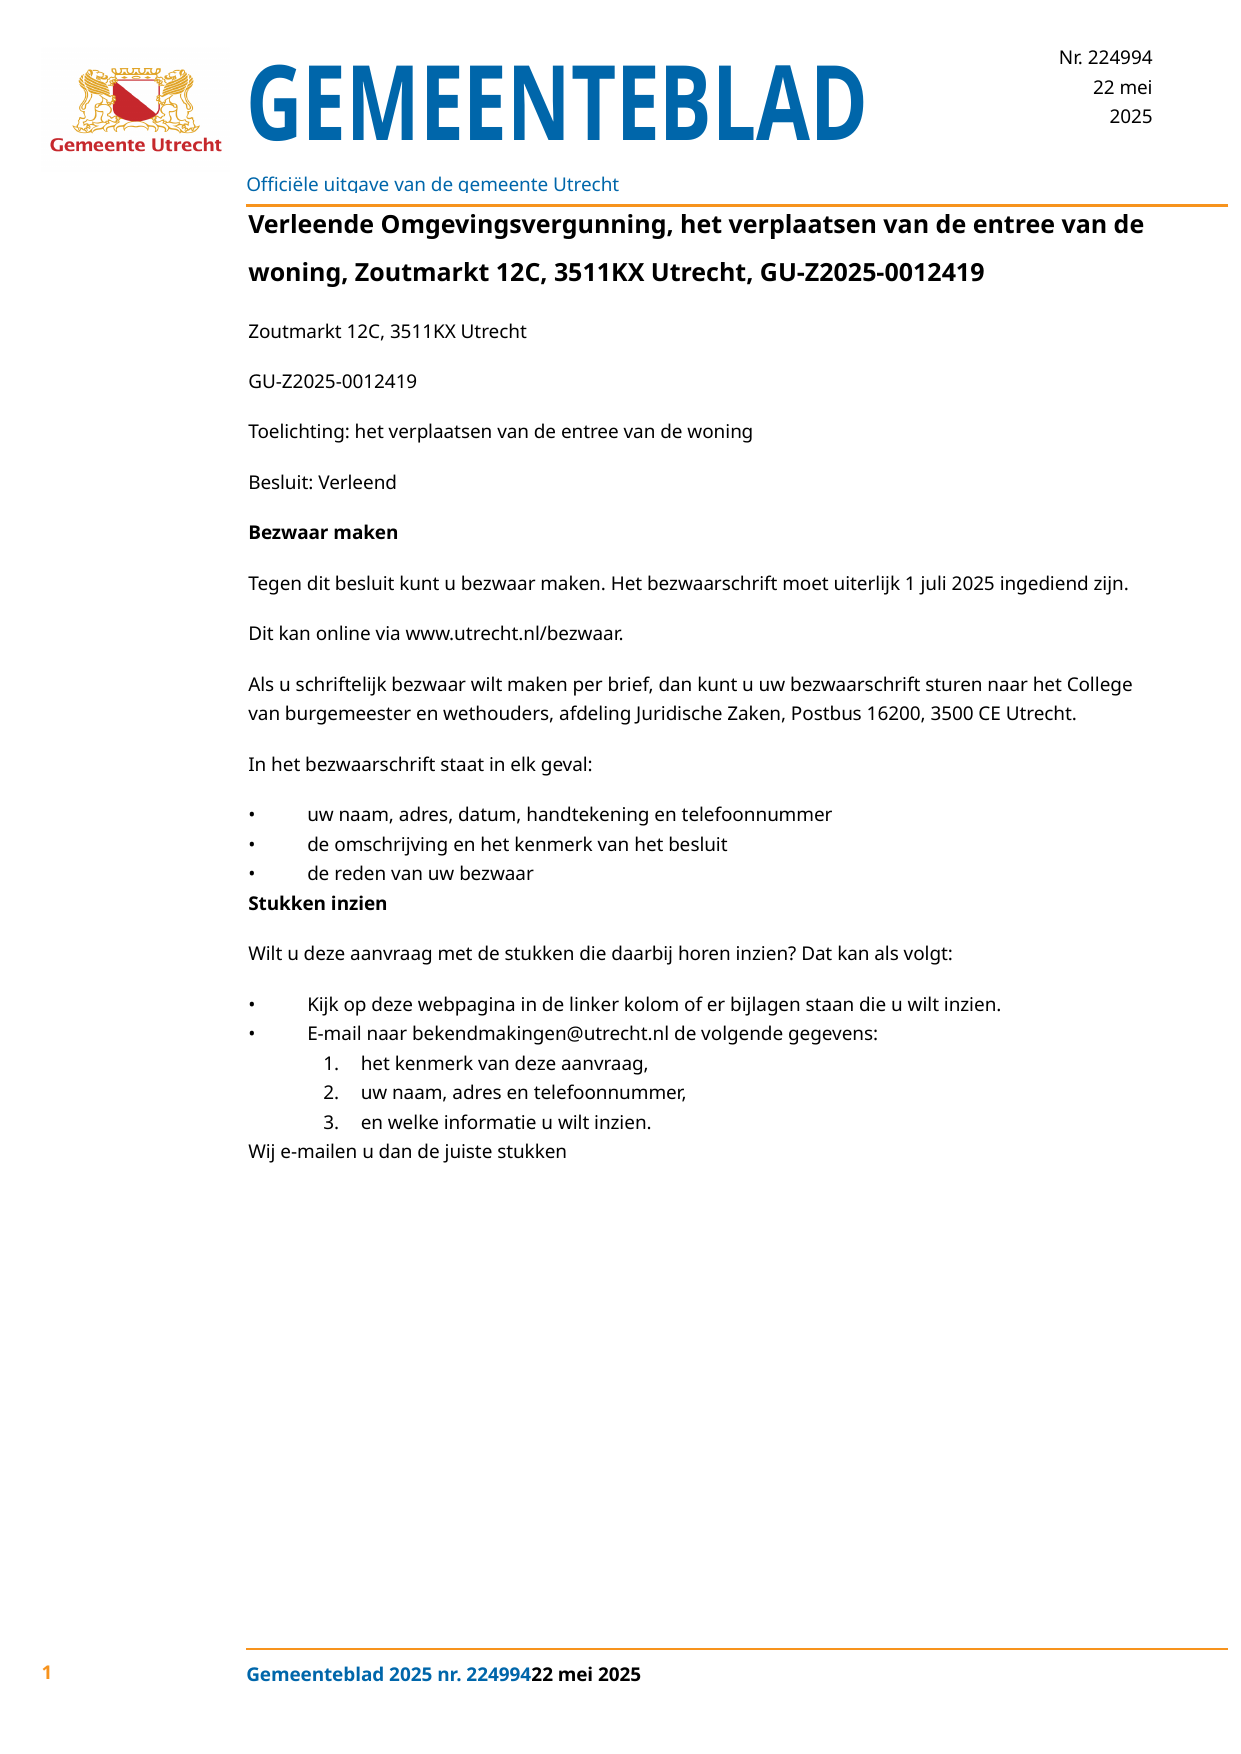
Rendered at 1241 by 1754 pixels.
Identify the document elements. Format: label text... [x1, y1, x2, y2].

list Kijk op deze webpagina in de linker kolom of er bijlagen staan die u wilt inzien. [248, 991, 1152, 1017]
list uw naam, adres en telefoonnummer, [323, 1079, 1152, 1105]
text Tegen dit besluit kunt u bezwaar maken. Het bezwaarschrift moet uiterlijk 1 juli 2025 ingediend zijn. [248, 570, 1152, 596]
text Wilt u deze aanvraag met de stukken die daarbij horen inzien? Dat kan als volgt: [248, 940, 1152, 966]
text Bezwaar maken [248, 519, 1152, 545]
text Als u schriftelijk bezwaar wilt maken per brief, dan kunt u uw bezwaarschrift sturen naar het College van burgemeester en wethouders, afdeling Juridische Zaken, Postbus 16200, 3500 CE Utrecht. [248, 671, 1152, 726]
text Toelichting: het verplaatsen van de entree van de woning [248, 419, 1152, 444]
list E-mail naar bekendmakingen@utrecht.nl de volgende gegevens: [248, 1020, 1152, 1046]
picture [41, 47, 231, 172]
list de reden van uw bezwaar [248, 860, 1152, 886]
text Dit kan online via www.utrecht.nl/bezwaar. [248, 620, 1152, 646]
list het kenmerk van deze aanvraag, [323, 1050, 1152, 1076]
list uw naam, adres, datum, handtekening en telefoonnummer [248, 801, 1152, 827]
text In het bezwaarschrift staat in elk geval: [248, 751, 1152, 777]
list en welke informatie u wilt inzien. [323, 1109, 1152, 1135]
text GU-Z2025-0012419 [248, 368, 1152, 394]
text Wij e-mailen u dan de juiste stukken [248, 1139, 1152, 1164]
text Stukken inzien [248, 890, 1152, 916]
list de omschrijving en het kenmerk van het besluit [248, 831, 1152, 857]
text Verleende Omgevingsvergunning, het verplaatsen van de entree van de woning, Zoutmarkt 12C, 3511KX Utrecht, GU-Z2025-0012419 [248, 207, 1152, 288]
text Zoutmarkt 12C, 3511KX Utrecht [248, 318, 1152, 344]
text Besluit: Verleend [248, 469, 1152, 495]
